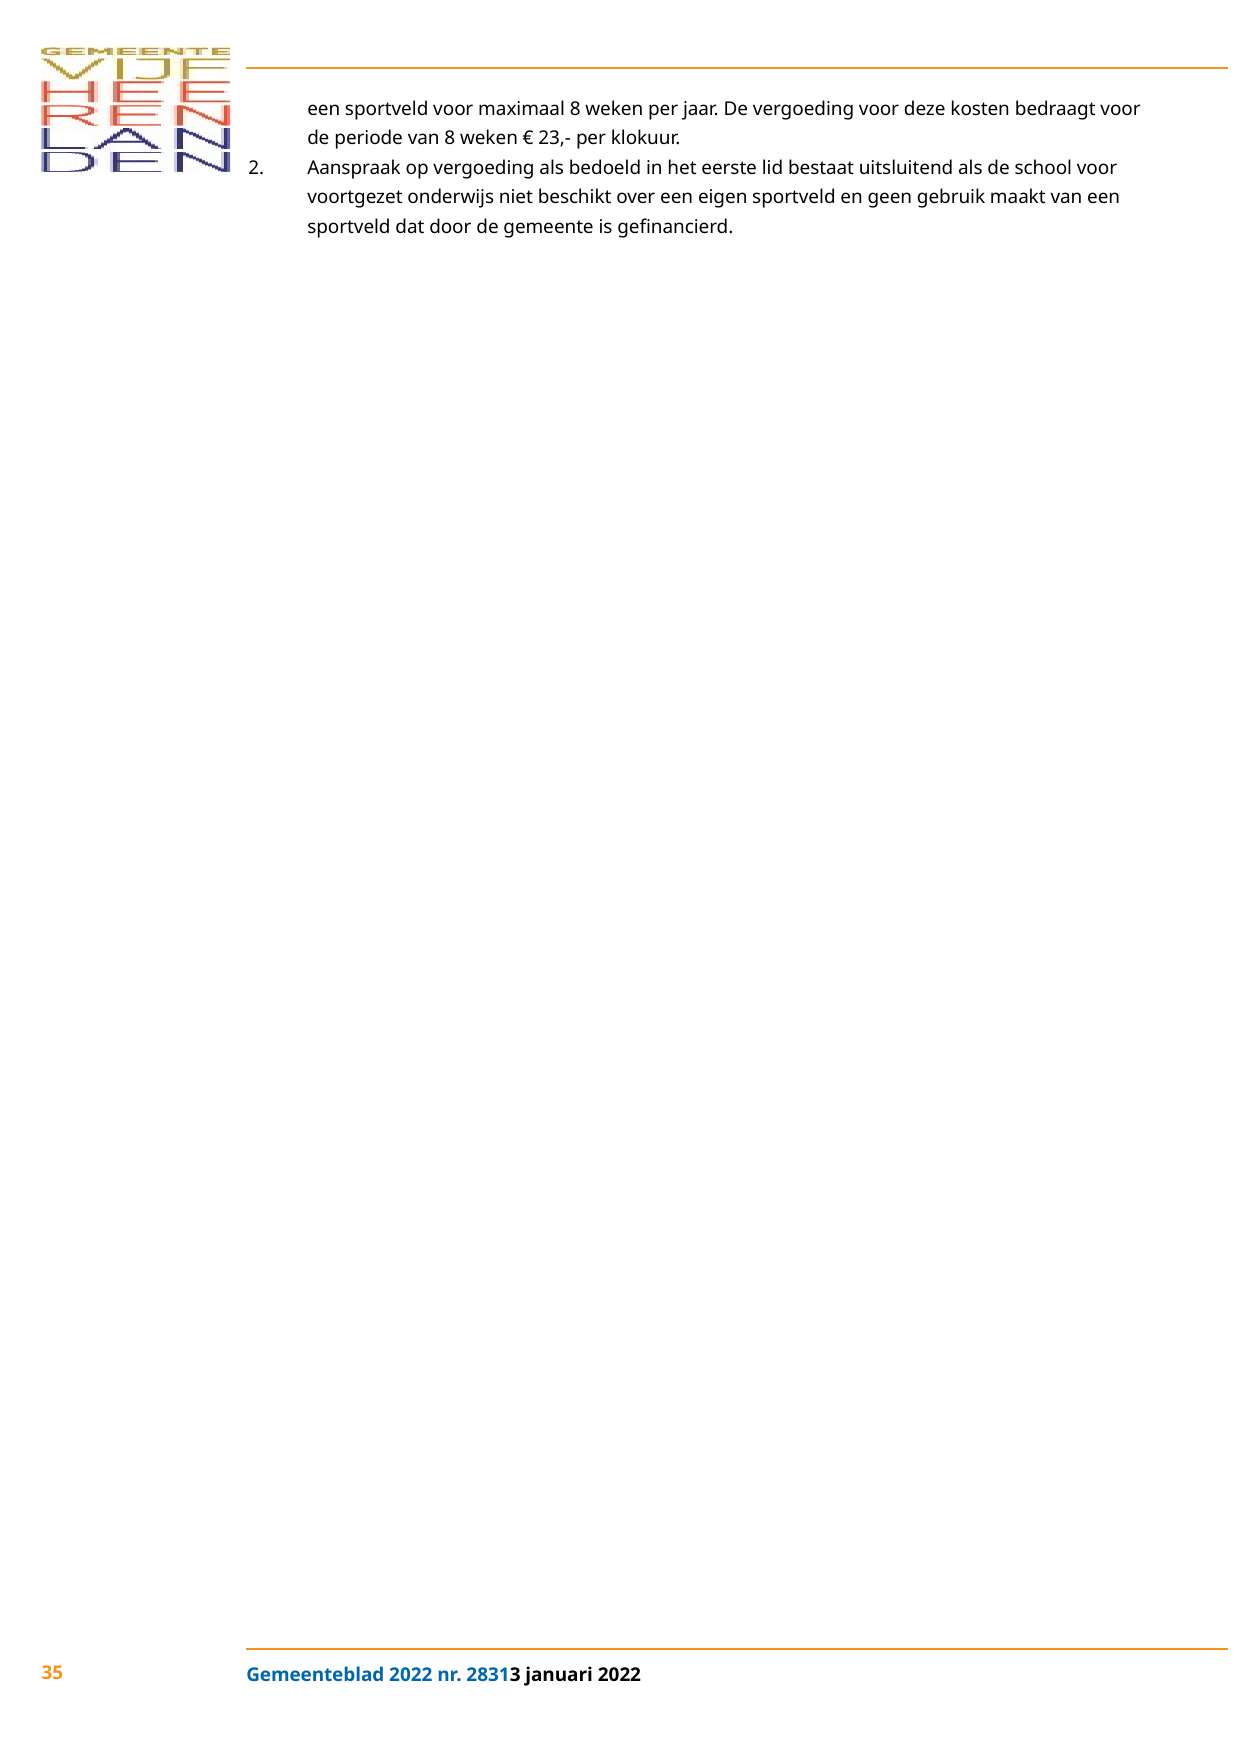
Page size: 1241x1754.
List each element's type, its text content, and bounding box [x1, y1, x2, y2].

picture [41, 47, 231, 172]
list een sportveld voor maximaal 8 weken per jaar. De vergoeding voor deze kosten bedraagt voor de periode van 8 weken € 23,- per klokuur. [248, 95, 1152, 150]
list Aanspraak op vergoeding als bedoeld in het eerste lid bestaat uitsluitend als de school voor voortgezet onderwijs niet beschikt over een eigen sportveld en geen gebruik maakt van een sportveld dat door de gemeente is gefinancierd. [248, 154, 1152, 239]
